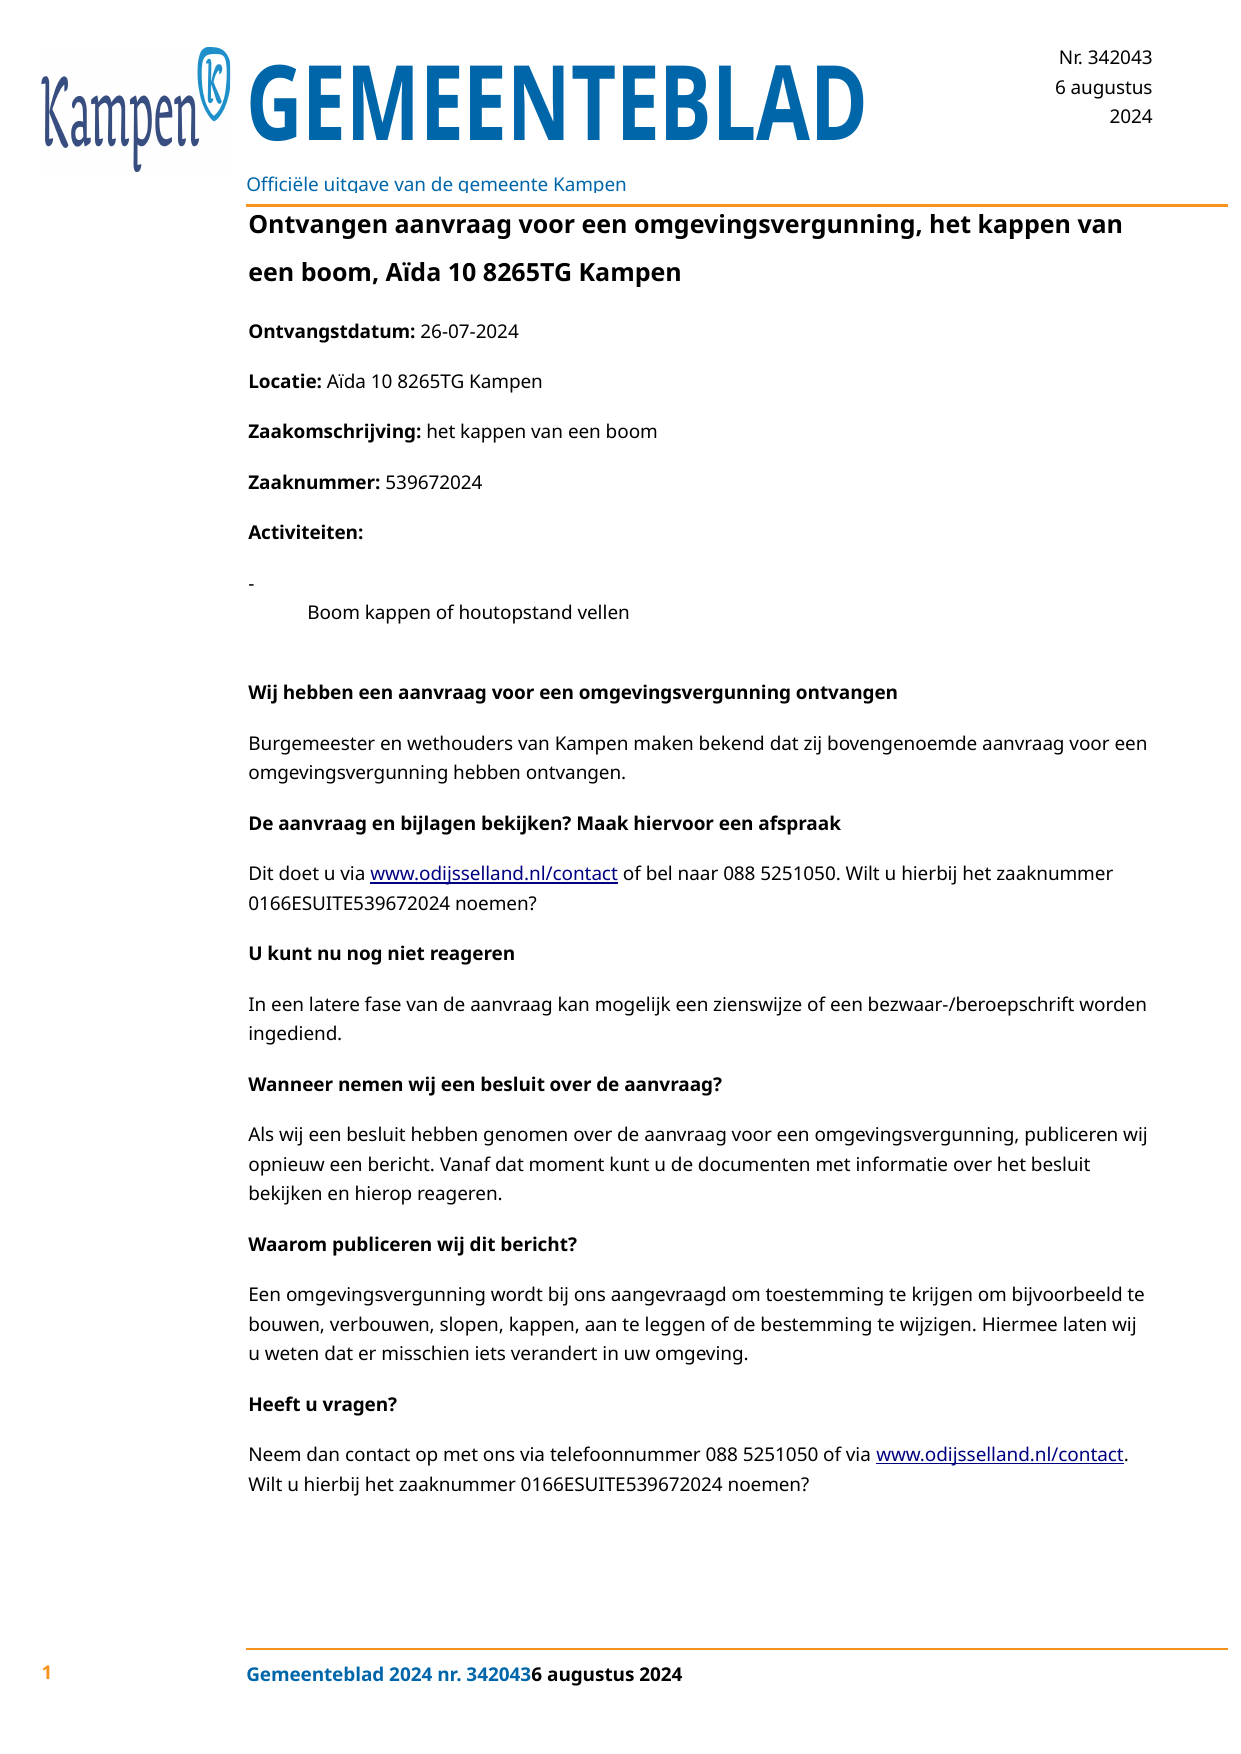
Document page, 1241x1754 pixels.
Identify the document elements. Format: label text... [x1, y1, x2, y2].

text Burgemeester en wethouders van Kampen maken bekend dat zij bovengenoemde aanvraag voor een omgevingsvergunning hebben ontvangen. [248, 730, 1152, 785]
text Wij hebben een aanvraag voor een omgevingsvergunning ontvangen [248, 679, 1152, 705]
text Waarom publiceren wij dit bericht? [248, 1231, 1152, 1257]
text Ontvangen aanvraag voor een omgevingsvergunning, het kappen van een boom, Aïda 10 8265TG Kampen [248, 207, 1152, 288]
picture [41, 47, 231, 172]
text Activiteiten: [248, 519, 1152, 545]
text Dit doet u via www.odijsselland.nl/contact of bel naar 088 5251050. Wilt u hierbij het zaaknummer 0166ESUITE539672024 noemen? [248, 860, 1152, 916]
text Wanneer nemen wij een besluit over de aanvraag? [248, 1071, 1152, 1097]
text U kunt nu nog niet reageren [248, 940, 1152, 966]
text In een latere fase van de aanvraag kan mogelijk een zienswijze of een bezwaar-/beroepschrift worden ingediend. [248, 991, 1152, 1046]
text Zaakomschrijving: het kappen van een boom [248, 419, 1152, 444]
list Boom kappen of houtopstand vellen [248, 599, 1152, 625]
text Ontvangstdatum: 26-07-2024 [248, 318, 1152, 344]
text Als wij een besluit hebben genomen over de aanvraag voor een omgevingsvergunning, publiceren wij opnieuw een bericht. Vanaf dat moment kunt u de documenten met informatie over het besluit bekijken en hierop reageren. [248, 1121, 1152, 1206]
text De aanvraag en bijlagen bekijken? Maak hiervoor een afspraak [248, 810, 1152, 836]
text Locatie: Aïda 10 8265TG Kampen [248, 368, 1152, 394]
text Heeft u vragen? [248, 1391, 1152, 1417]
text Een omgevingsvergunning wordt bij ons aangevraagd om toestemming te krijgen om bijvoorbeeld te bouwen, verbouwen, slopen, kappen, aan te leggen of de bestemming te wijzigen. Hiermee laten wij u weten dat er misschien iets verandert in uw omgeving. [248, 1281, 1152, 1366]
text Zaaknummer: 539672024 [248, 469, 1152, 495]
text Neem dan contact op met ons via telefoonnummer 088 5251050 of via www.odijsselland.nl/contact. Wilt u hierbij het zaaknummer 0166ESUITE539672024 noemen? [248, 1441, 1152, 1497]
